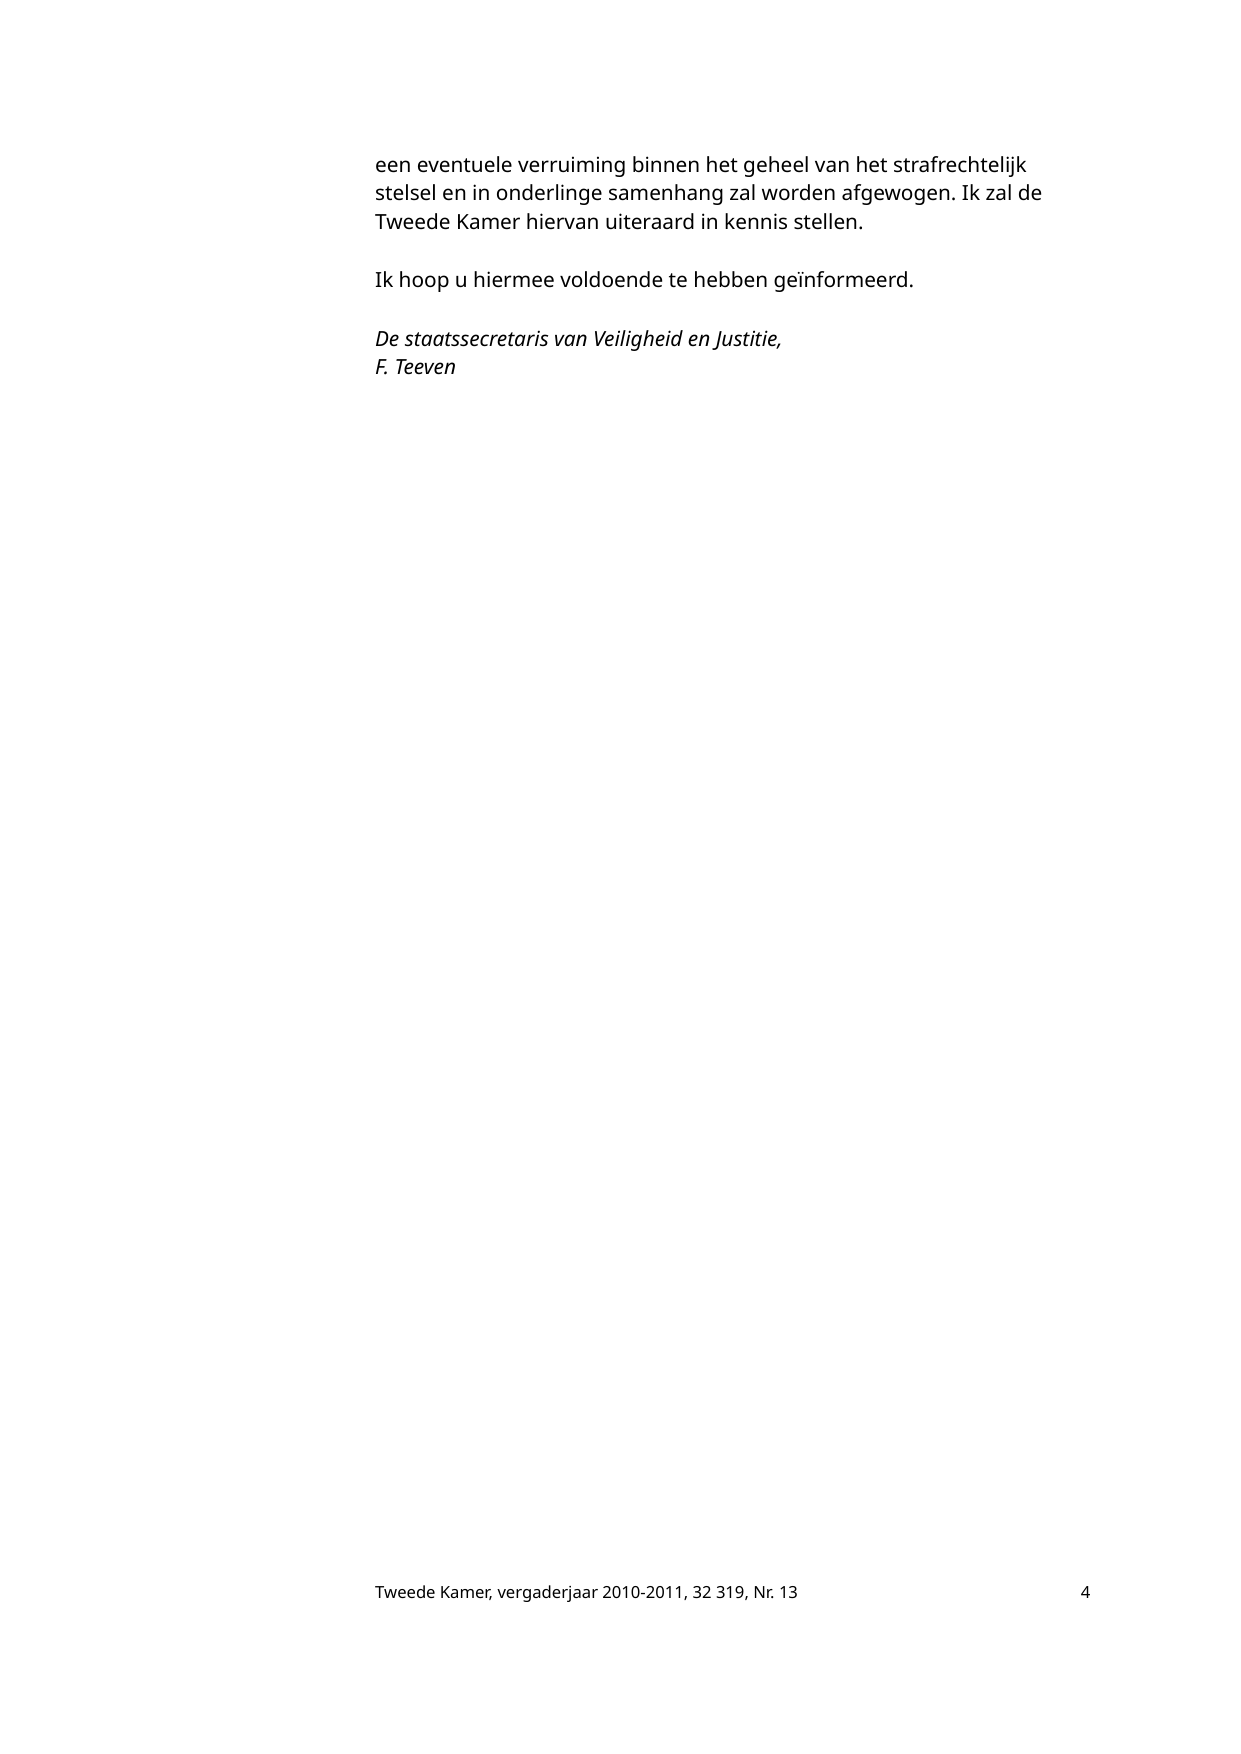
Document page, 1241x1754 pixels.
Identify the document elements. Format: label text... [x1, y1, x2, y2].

text F. Teeven [375, 352, 1090, 381]
text een eventuele verruiming binnen het geheel van het strafrechtelijk stelsel en in onderlinge samenhang zal worden afgewogen. Ik zal de Tweede Kamer hiervan uiteraard in kennis stellen. [375, 150, 1090, 235]
text De staatssecretaris van Veiligheid en Justitie, [375, 324, 1090, 352]
text Ik hoop u hiermee voldoende te hebben geïnformeerd. [375, 265, 1090, 294]
